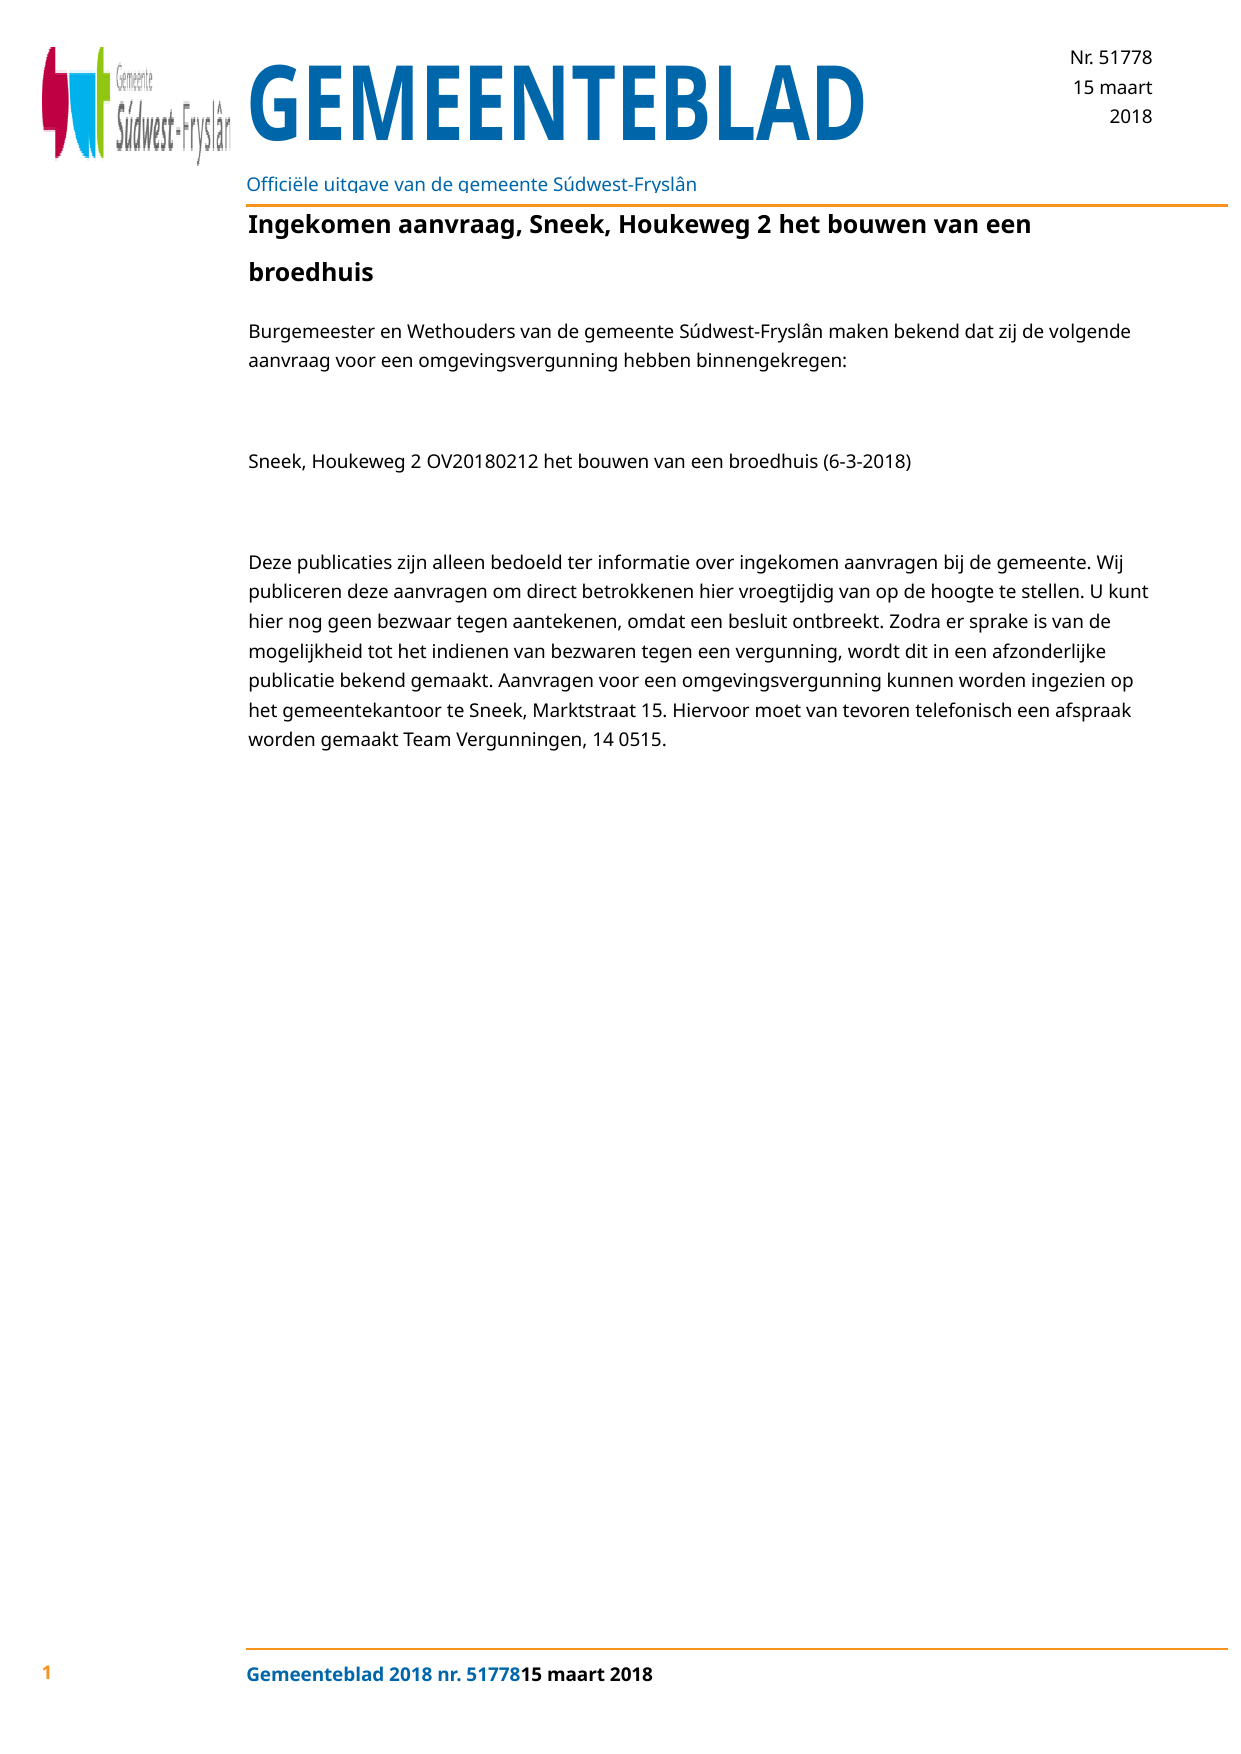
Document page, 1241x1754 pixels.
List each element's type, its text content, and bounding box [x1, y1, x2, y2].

text Burgemeester en Wethouders van de gemeente Súdwest-Fryslân maken bekend dat zij de volgende aanvraag voor een omgevingsvergunning hebben binnengekregen: [248, 318, 1152, 373]
text Ingekomen aanvraag, Sneek, Houkeweg 2 het bouwen van een broedhuis [248, 207, 1152, 288]
picture [41, 47, 231, 172]
text Deze publicaties zijn alleen bedoeld ter informatie over ingekomen aanvragen bij de gemeente. Wij publiceren deze aanvragen om direct betrokkenen hier vroegtijdig van op de hoogte te stellen. U kunt hier nog geen bezwaar tegen aantekenen, omdat een besluit ontbreekt. Zodra er sprake is van de mogelijkheid tot het indienen van bezwaren tegen een vergunning, wordt dit in een afzonderlijke publicatie bekend gemaakt. Aanvragen voor een omgevingsvergunning kunnen worden ingezien op het gemeentekantoor te Sneek, Marktstraat 15. Hiervoor moet van tevoren telefonisch een afspraak worden gemaakt Team Vergunningen, 14 0515. [248, 549, 1152, 752]
text Sneek, Houkeweg 2 OV20180212 het bouwen van een broedhuis (6-3-2018) [248, 448, 1152, 474]
